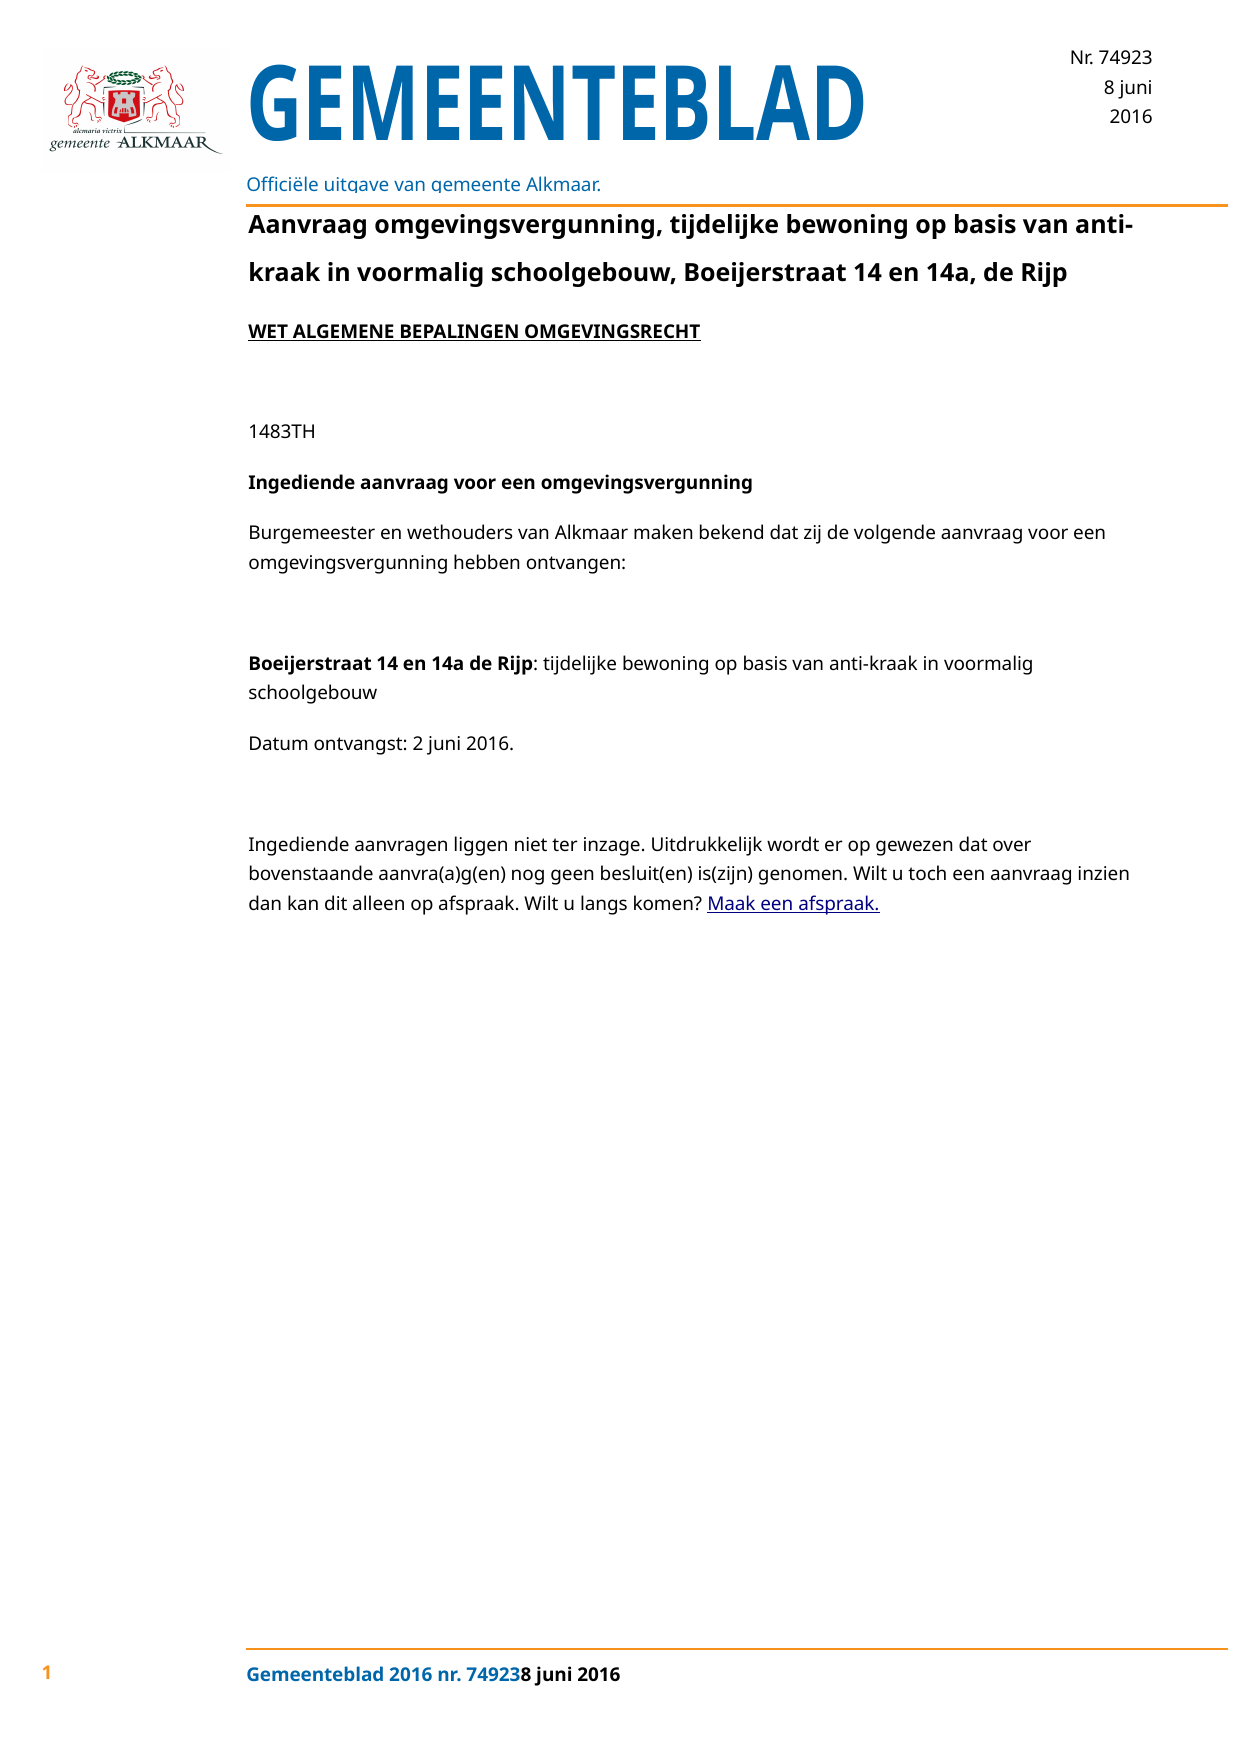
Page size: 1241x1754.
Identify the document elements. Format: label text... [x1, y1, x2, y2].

text WET ALGEMENE BEPALINGEN OMGEVINGSRECHT [248, 318, 1152, 344]
picture [41, 47, 231, 172]
text Boeijerstraat 14 en 14a de Rijp: tijdelijke bewoning op basis van anti-kraak in voormalig schoolgebouw [248, 650, 1152, 705]
text Ingediende aanvragen liggen niet ter inzage. Uitdrukkelijk wordt er op gewezen dat over bovenstaande aanvra(a)g(en) nog geen besluit(en) is(zijn) genomen. Wilt u toch een aanvraag inzien dan kan dit alleen op afspraak. Wilt u langs komen? Maak een afspraak. [248, 831, 1152, 916]
text Datum ontvangst: 2 juni 2016. [248, 730, 1152, 756]
text 1483TH [248, 419, 1152, 444]
text Aanvraag omgevingsvergunning, tijdelijke bewoning op basis van anti-kraak in voormalig schoolgebouw, Boeijerstraat 14 en 14a, de Rijp [248, 207, 1152, 288]
text Burgemeester en wethouders van Alkmaar maken bekend dat zij de volgende aanvraag voor een omgevingsvergunning hebben ontvangen: [248, 519, 1152, 575]
text Ingediende aanvraag voor een omgevingsvergunning [248, 469, 1152, 495]
